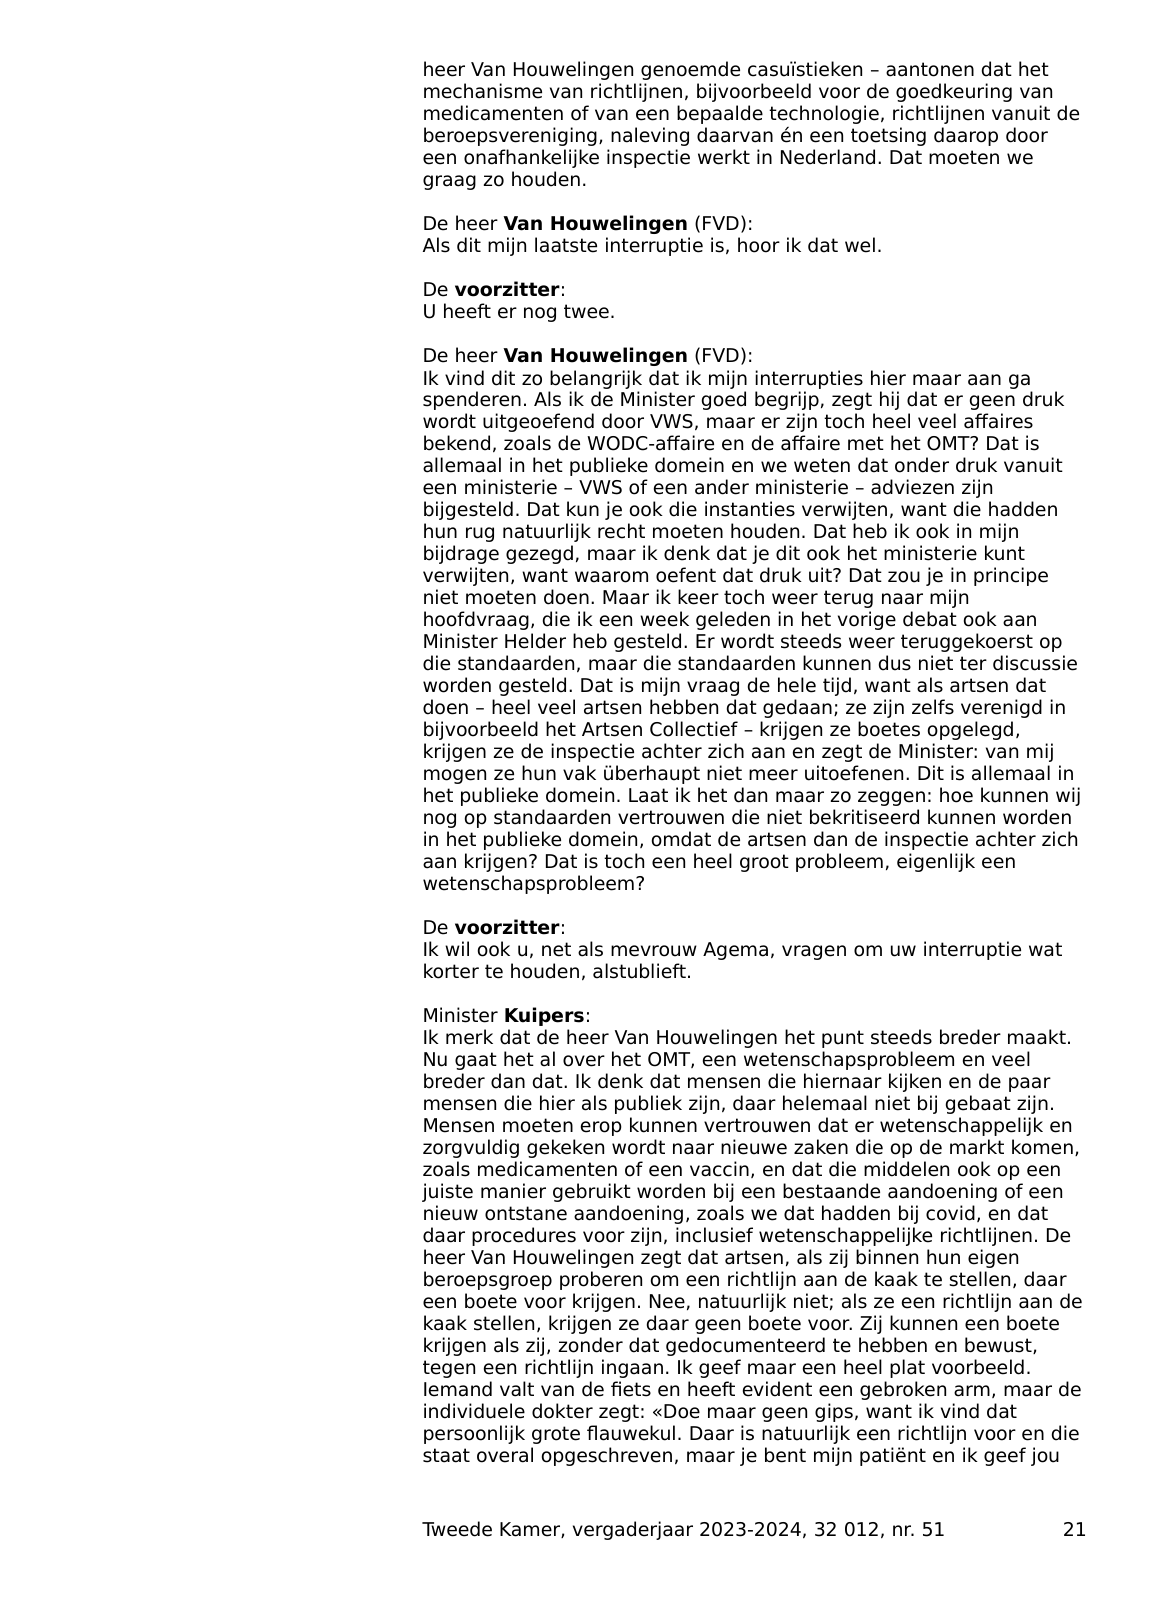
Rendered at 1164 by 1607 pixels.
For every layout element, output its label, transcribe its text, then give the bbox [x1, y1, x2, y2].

text heer Van Houwelingen genoemde casuïstieken – aantonen dat het mechanisme van richtlijnen, bijvoorbeeld voor de goedkeuring van medicamenten of van een bepaalde technologie, richtlijnen vanuit de beroepsvereniging, naleving daarvan én een toetsing daarop door een onafhankelijke inspectie werkt in Nederland. Dat moeten we graag zo houden. [422, 59, 1087, 191]
text De heer Van Houwelingen (FVD): [422, 213, 1087, 235]
text Ik merk dat de heer Van Houwelingen het punt steeds breder maakt. Nu gaat het al over het OMT, een wetenschapsprobleem en veel breder dan dat. Ik denk dat mensen die hiernaar kijken en de paar mensen die hier als publiek zijn, daar helemaal niet bij gebaat zijn. Mensen moeten erop kunnen vertrouwen dat er wetenschappelijk en zorgvuldig gekeken wordt naar nieuwe zaken die op de markt komen, zoals medicamenten of een vaccin, en dat die middelen ook op een juiste manier gebruikt worden bij een bestaande aandoening of een nieuw ontstane aandoening, zoals we dat hadden bij covid, en dat daar procedures voor zijn, inclusief wetenschappelijke richtlijnen. De heer Van Houwelingen zegt dat artsen, als zij binnen hun eigen beroepsgroep proberen om een richtlijn aan de kaak te stellen, daar een boete voor krijgen. Nee, natuurlijk niet; als ze een richtlijn aan de kaak stellen, krijgen ze daar geen boete voor. Zij kunnen een boete krijgen als zij, zonder dat gedocumenteerd te hebben en bewust, tegen een richtlijn ingaan. Ik geef maar een heel plat voorbeeld. Iemand valt van de fiets en heeft evident een gebroken arm, maar de individuele dokter zegt: «Doe maar geen gips, want ik vind dat persoonlijk grote flauwekul. Daar is natuurlijk een richtlijn voor en die staat overal opgeschreven, maar je bent mijn patiënt en ik geef jou [422, 1027, 1087, 1467]
text Minister Kuipers: [422, 1005, 1087, 1027]
text De heer Van Houwelingen (FVD): [422, 345, 1087, 367]
text De voorzitter: [422, 917, 1087, 939]
text U heeft er nog twee. [422, 301, 1087, 323]
text Als dit mijn laatste interruptie is, hoor ik dat wel. [422, 235, 1087, 257]
text Ik wil ook u, net als mevrouw Agema, vragen om uw interruptie wat korter te houden, alstublieft. [422, 939, 1087, 983]
text Ik vind dit zo belangrijk dat ik mijn interrupties hier maar aan ga spenderen. Als ik de Minister goed begrijp, zegt hij dat er geen druk wordt uitgeoefend door VWS, maar er zijn toch heel veel affaires bekend, zoals de WODC-affaire en de affaire met het OMT? Dat is allemaal in het publieke domein en we weten dat onder druk vanuit een ministerie – VWS of een ander ministerie – adviezen zijn bijgesteld. Dat kun je ook die instanties verwijten, want die hadden hun rug natuurlijk recht moeten houden. Dat heb ik ook in mijn bijdrage gezegd, maar ik denk dat je dit ook het ministerie kunt verwijten, want waarom oefent dat druk uit? Dat zou je in principe niet moeten doen. Maar ik keer toch weer terug naar mijn hoofdvraag, die ik een week geleden in het vorige debat ook aan Minister Helder heb gesteld. Er wordt steeds weer teruggekoerst op die standaarden, maar die standaarden kunnen dus niet ter discussie worden gesteld. Dat is mijn vraag de hele tijd, want als artsen dat doen – heel veel artsen hebben dat gedaan; ze zijn zelfs verenigd in bijvoorbeeld het Artsen Collectief – krijgen ze boetes opgelegd, krijgen ze de inspectie achter zich aan en zegt de Minister: van mij mogen ze hun vak überhaupt niet meer uitoefenen. Dit is allemaal in het publieke domein. Laat ik het dan maar zo zeggen: hoe kunnen wij nog op standaarden vertrouwen die niet bekritiseerd kunnen worden in het publieke domein, omdat de artsen dan de inspectie achter zich aan krijgen? Dat is toch een heel groot probleem, eigenlijk een wetenschapsprobleem? [422, 367, 1087, 895]
text De voorzitter: [422, 279, 1087, 301]
